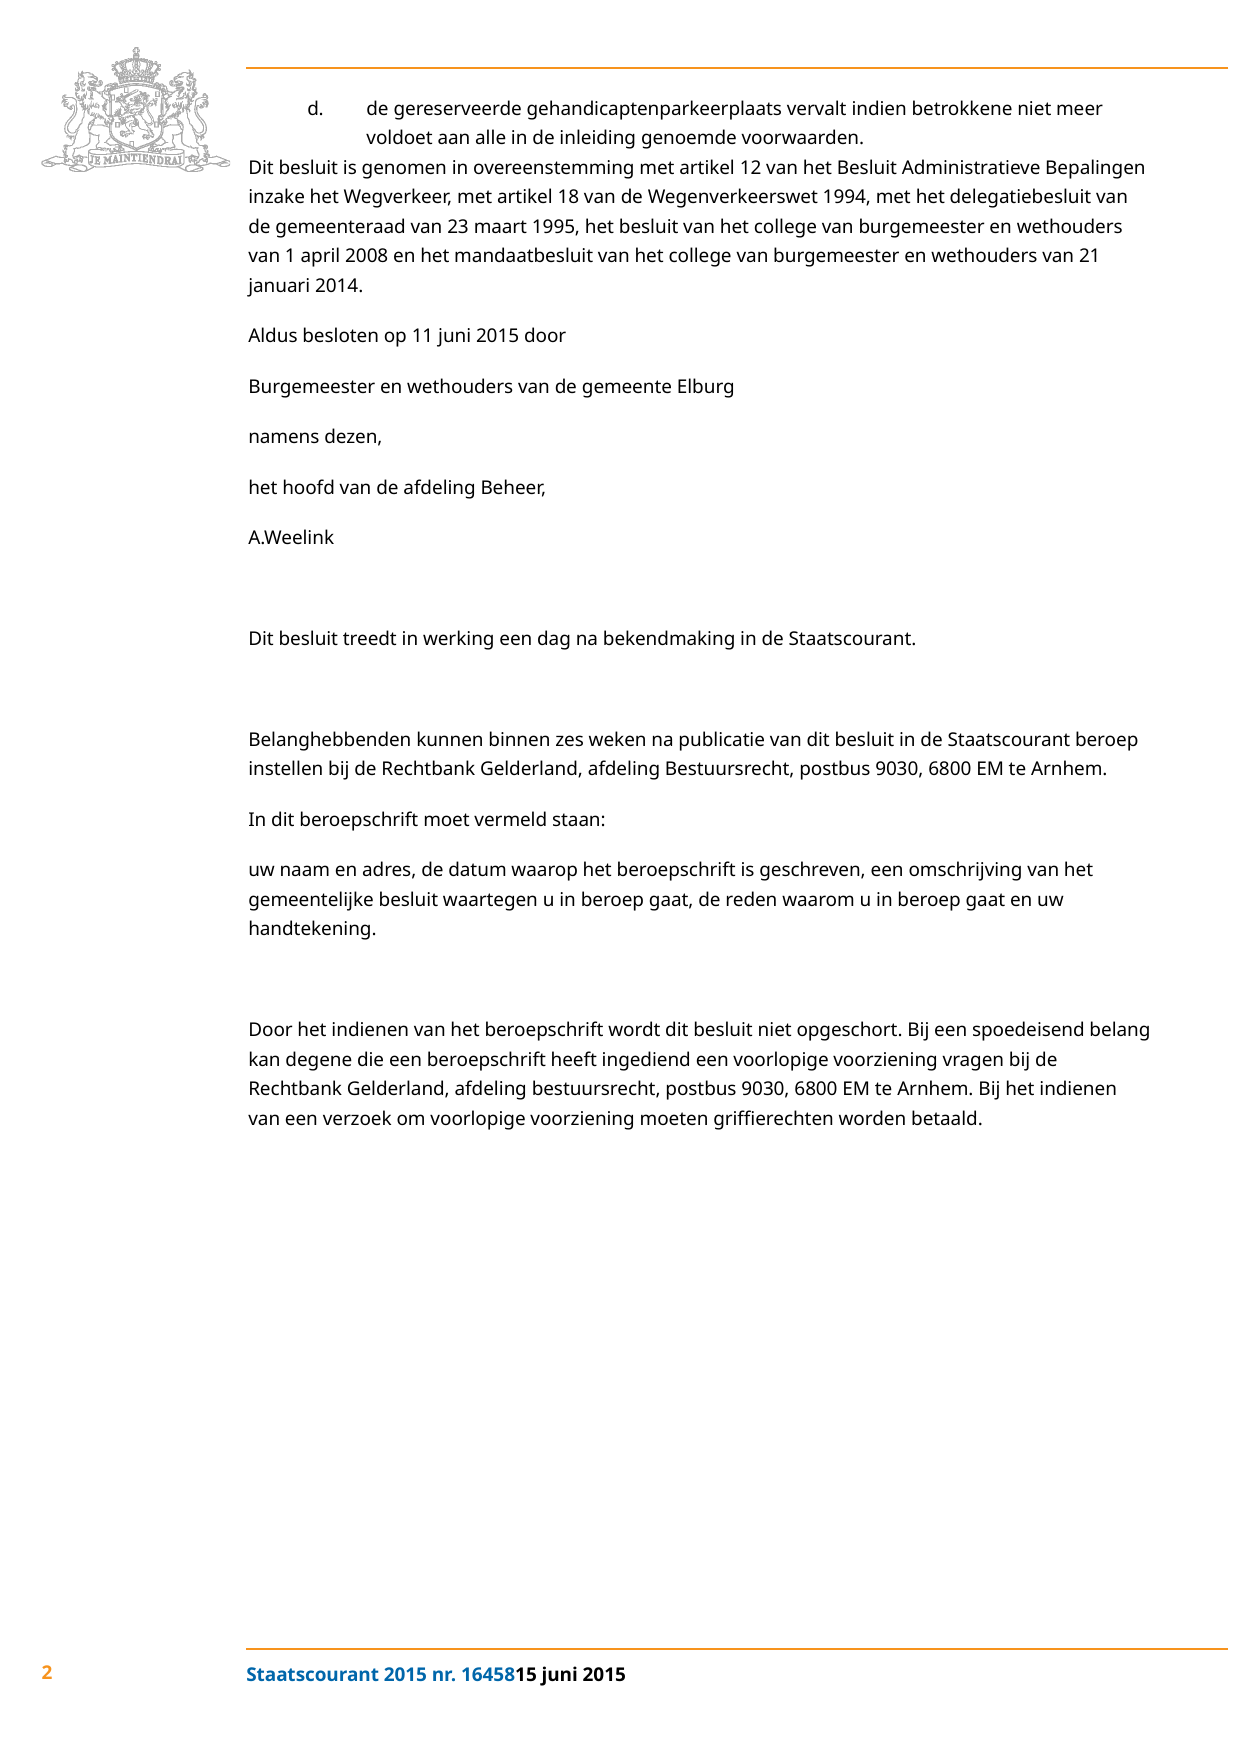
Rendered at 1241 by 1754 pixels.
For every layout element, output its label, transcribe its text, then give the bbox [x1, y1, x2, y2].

text Burgemeester en wethouders van de gemeente Elburg [248, 373, 1152, 399]
text Dit besluit is genomen in overeenstemming met artikel 12 van het Besluit Administratieve Bepalingen inzake het Wegverkeer, met artikel 18 van de Wegenverkeerswet 1994, met het delegatiebesluit van de gemeenteraad van 23 maart 1995, het besluit van het college van burgemeester en wethouders van 1 april 2008 en het mandaatbesluit van het college van burgemeester en wethouders van 21 januari 2014. [248, 154, 1152, 298]
text In dit beroepschrift moet vermeld staan: [248, 806, 1152, 832]
text Belanghebbenden kunnen binnen zes weken na publicatie van dit besluit in de Staatscourant beroep instellen bij de Rechtbank Gelderland, afdeling Bestuursrecht, postbus 9030, 6800 EM te Arnhem. [248, 726, 1152, 781]
picture [41, 47, 231, 172]
text Door het indienen van het beroepschrift wordt dit besluit niet opgeschort. Bij een spoedeisend belang kan degene die een beroepschrift heeft ingediend een voorlopige voorziening vragen bij de Rechtbank Gelderland, afdeling bestuursrecht, postbus 9030, 6800 EM te Arnhem. Bij het indienen van een verzoek om voorlopige voorziening moeten griffierechten worden betaald. [248, 1016, 1152, 1131]
text A.Weelink [248, 524, 1152, 550]
text Aldus besloten op 11 juni 2015 door [248, 323, 1152, 348]
text het hoofd van de afdeling Beheer, [248, 474, 1152, 500]
text uw naam en adres, de datum waarop het beroepschrift is geschreven, een omschrijving van het gemeentelijke besluit waartegen u in beroep gaat, de reden waarom u in beroep gaat en uw handtekening. [248, 856, 1152, 941]
text Dit besluit treedt in werking een dag na bekendmaking in de Staatscourant. [248, 625, 1152, 651]
list de gereserveerde gehandicaptenparkeerplaats vervalt indien betrokkene niet meer voldoet aan alle in de inleiding genoemde voorwaarden. [307, 95, 1152, 150]
text namens dezen, [248, 423, 1152, 449]
